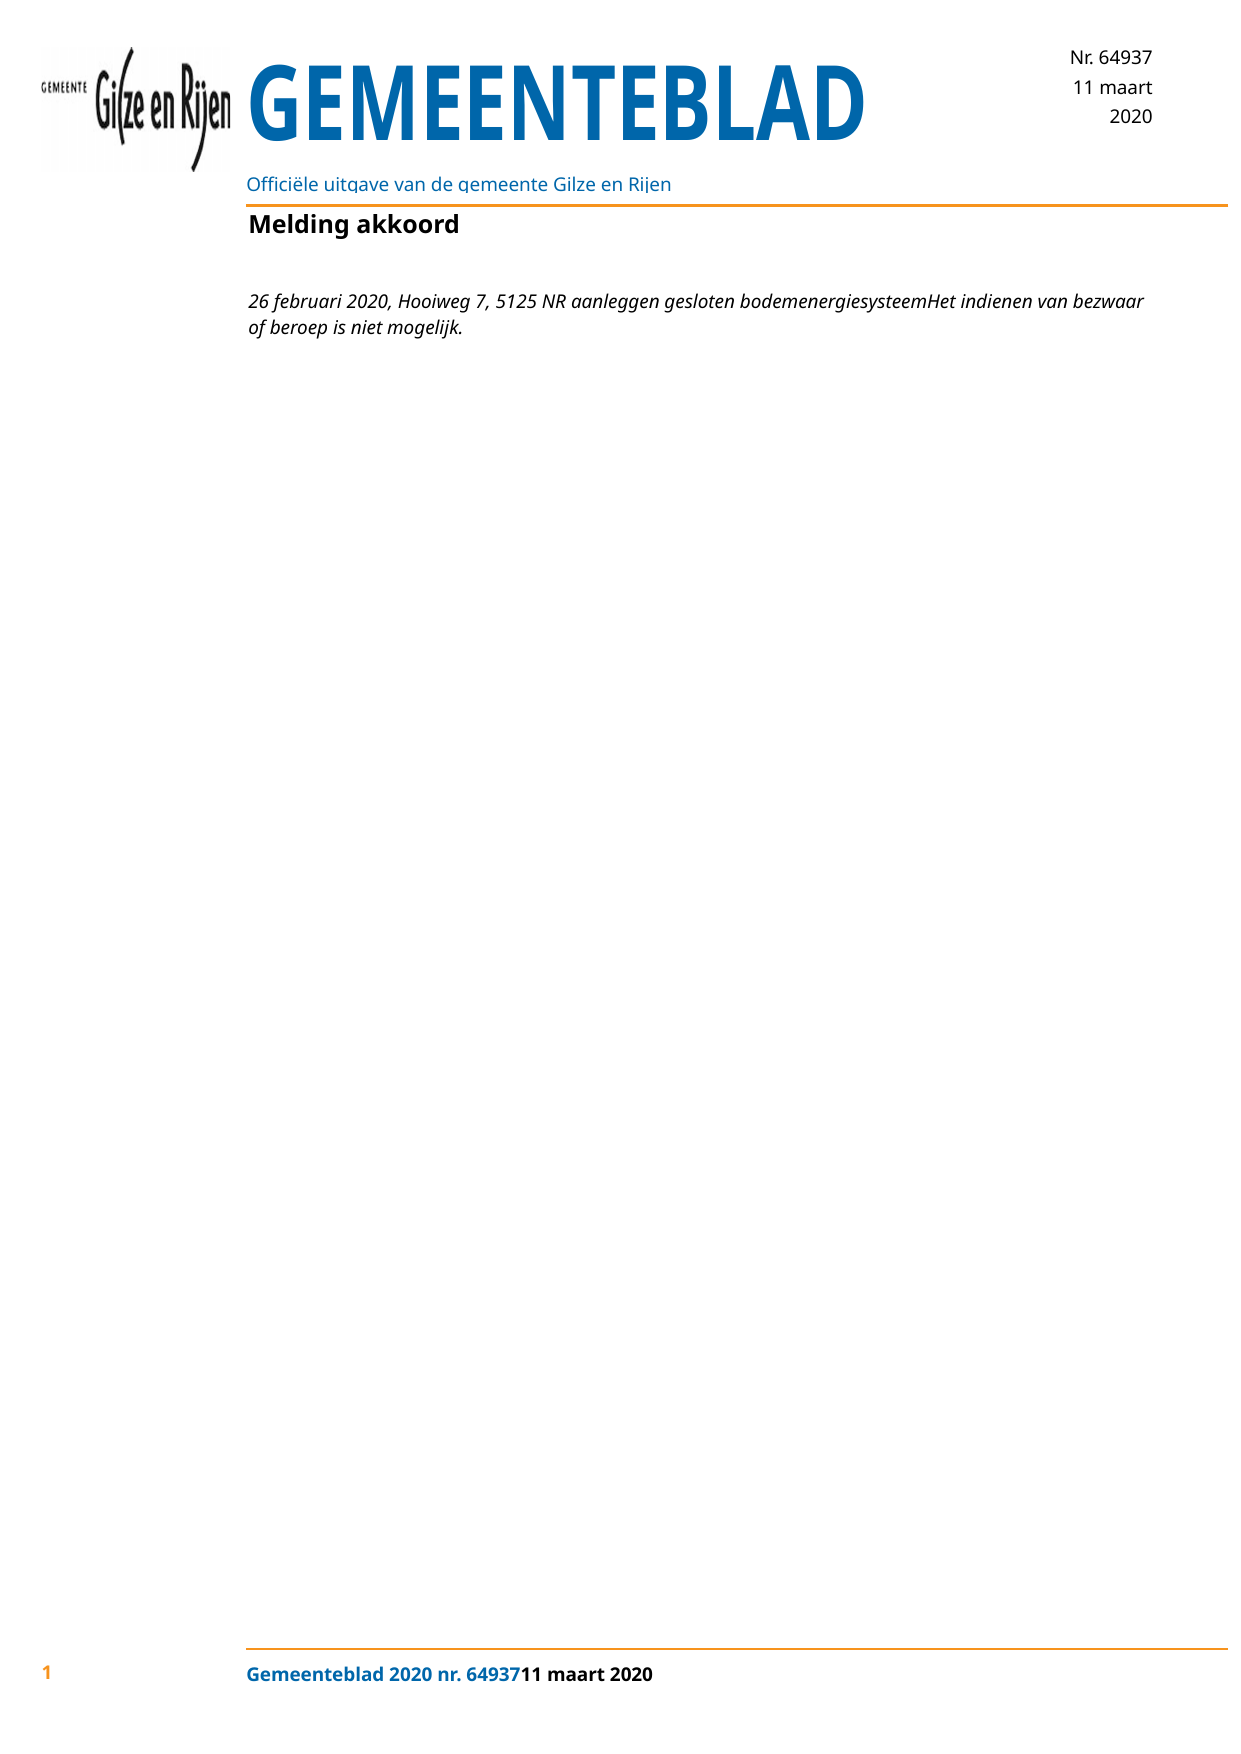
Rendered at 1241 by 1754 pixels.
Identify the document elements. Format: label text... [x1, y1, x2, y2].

text Melding akkoord [248, 207, 1152, 241]
text 26 februari 2020, Hooiweg 7, 5125 NR aanleggen gesloten bodemenergiesysteemHet indienen van bezwaar of beroep is niet mogelijk. [248, 288, 1152, 340]
picture [41, 47, 231, 172]
